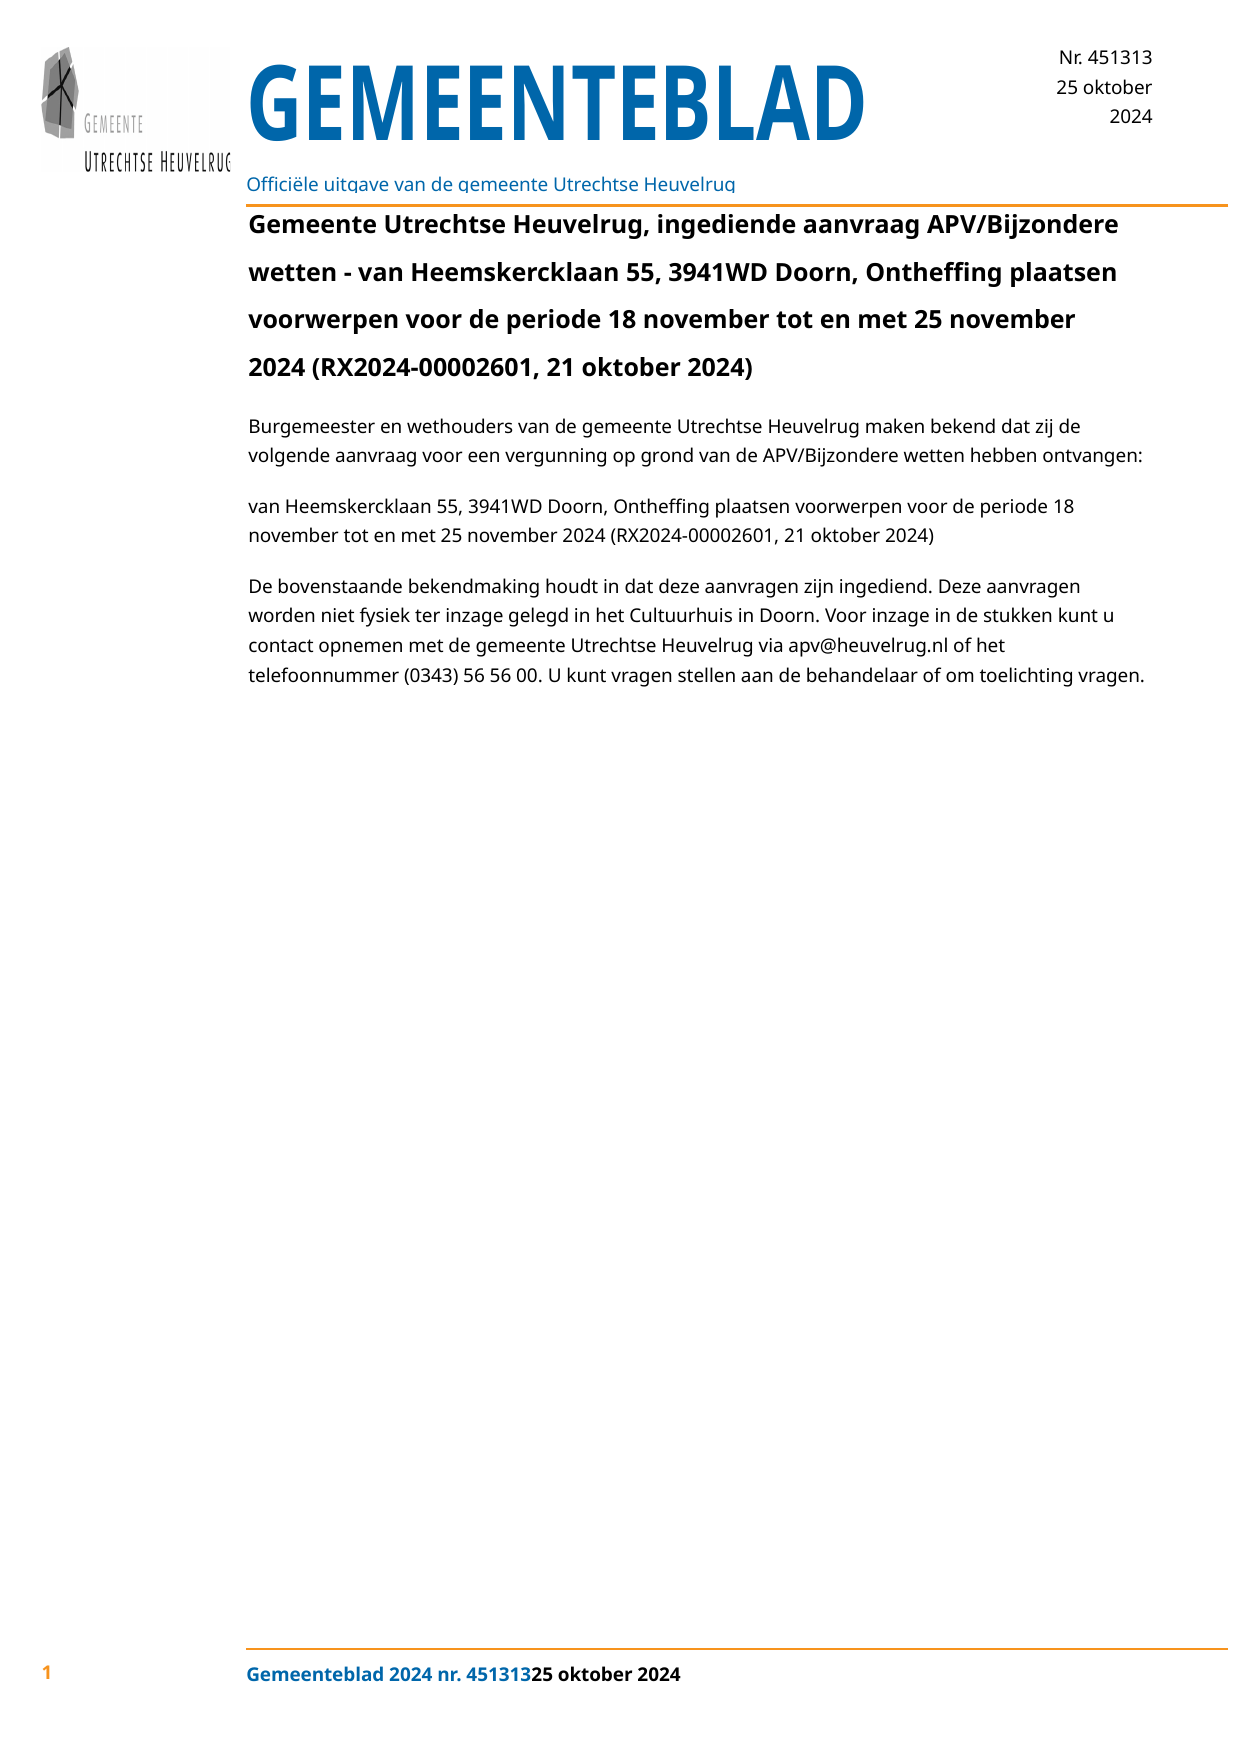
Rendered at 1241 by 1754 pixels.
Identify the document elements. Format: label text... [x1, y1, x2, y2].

picture [41, 47, 231, 172]
text Burgemeester en wethouders van de gemeente Utrechtse Heuvelrug maken bekend dat zij de volgende aanvraag voor een vergunning op grond van de APV/Bijzondere wetten hebben ontvangen: [248, 413, 1152, 468]
text De bovenstaande bekendmaking houdt in dat deze aanvragen zijn ingediend. Deze aanvragen worden niet fysiek ter inzage gelegd in het Cultuurhuis in Doorn. Voor inzage in de stukken kunt u contact opnemen met de gemeente Utrechtse Heuvelrug via apv@heuvelrug.nl of het telefoonnummer (0343) 56 56 00. U kunt vragen stellen aan de behandelaar of om toelichting vragen. [248, 573, 1152, 688]
text van Heemskercklaan 55, 3941WD Doorn, Ontheffing plaatsen voorwerpen voor de periode 18 november tot en met 25 november 2024 (RX2024-00002601, 21 oktober 2024) [248, 493, 1152, 548]
text Gemeente Utrechtse Heuvelrug, ingediende aanvraag APV/Bijzondere wetten - van Heemskercklaan 55, 3941WD Doorn, Ontheffing plaatsen voorwerpen voor de periode 18 november tot en met 25 november 2024 (RX2024-00002601, 21 oktober 2024) [248, 207, 1152, 384]
